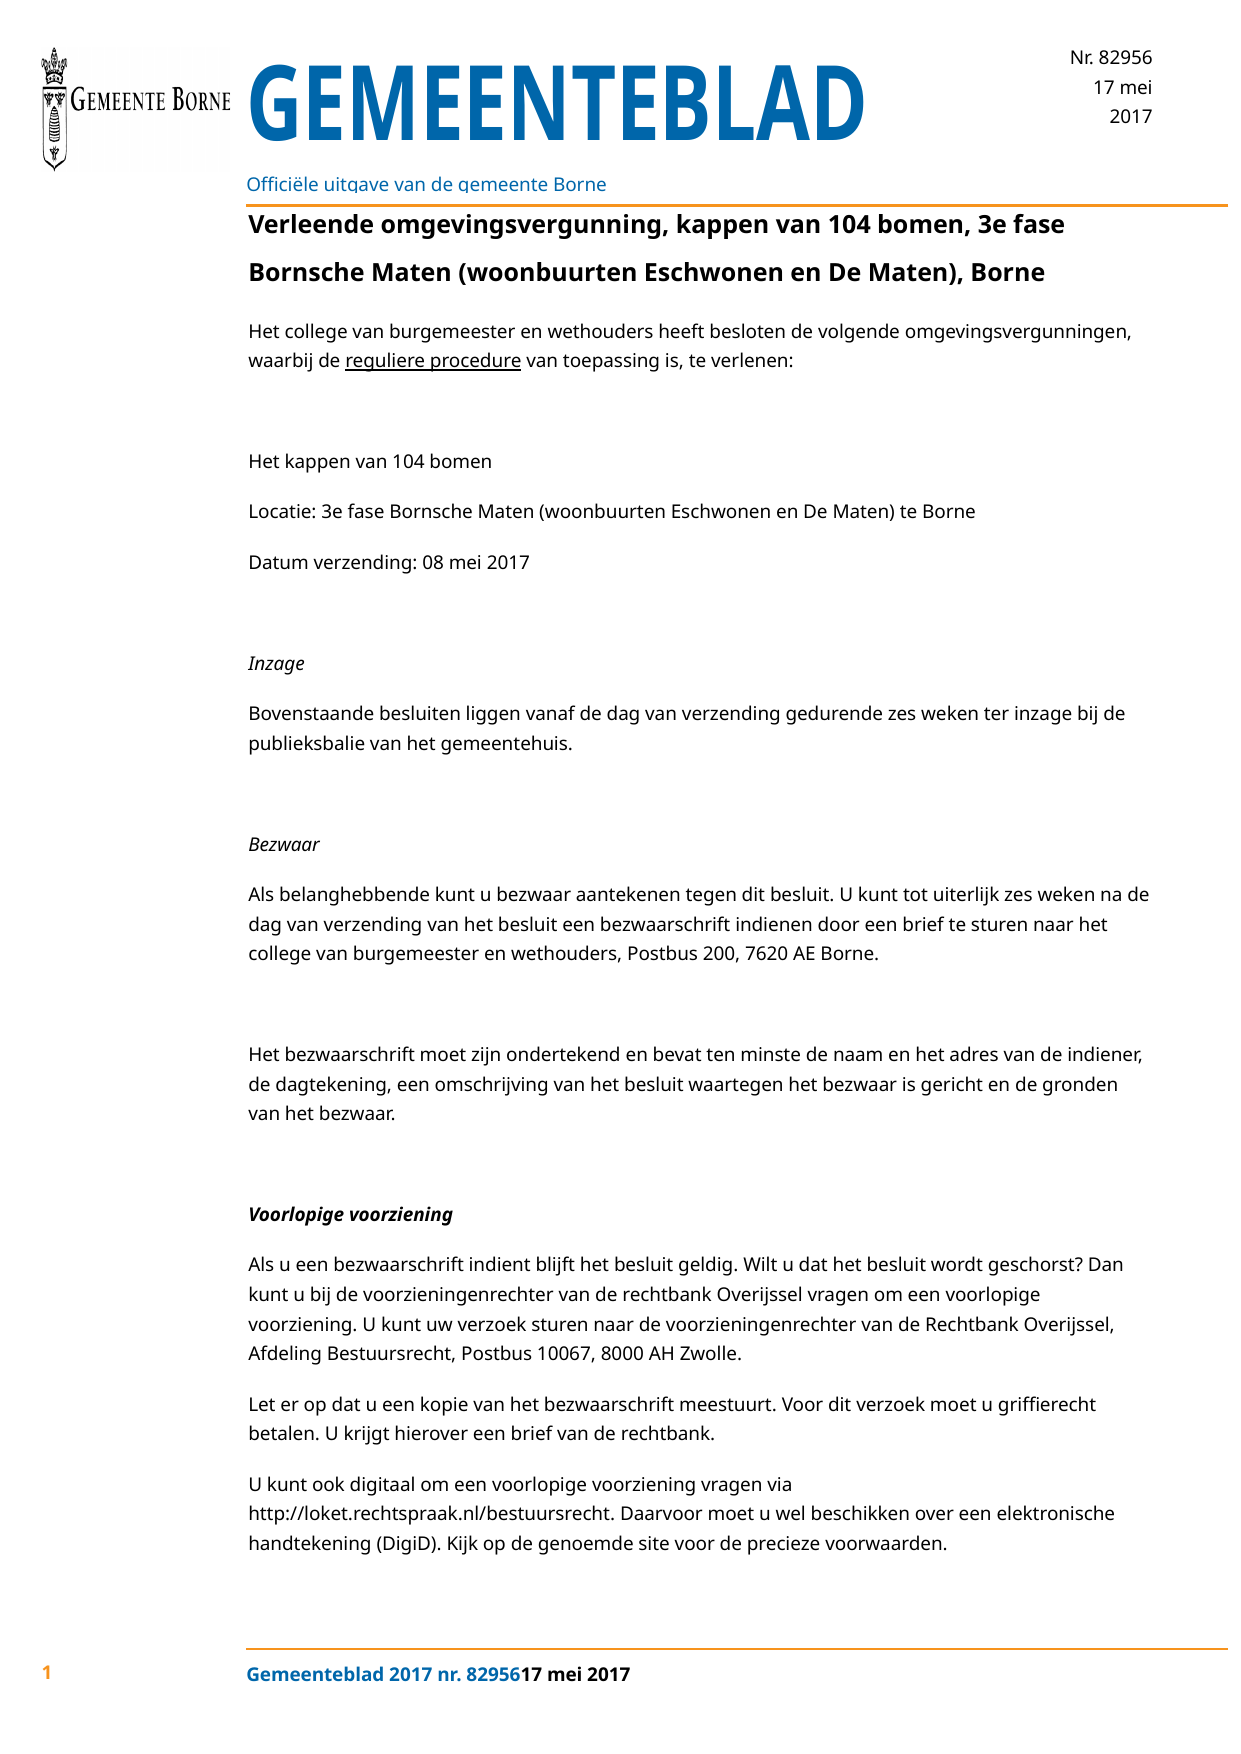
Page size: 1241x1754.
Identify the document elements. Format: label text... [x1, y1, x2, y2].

text Verleende omgevingsvergunning, kappen van 104 bomen, 3e fase Bornsche Maten (woonbuurten Eschwonen en De Maten), Borne [248, 207, 1152, 288]
picture [41, 47, 231, 172]
text Datum verzending: 08 mei 2017 [248, 549, 1152, 575]
text Locatie: 3e fase Bornsche Maten (woonbuurten Eschwonen en De Maten) te Borne [248, 499, 1152, 524]
text Het kappen van 104 bomen [248, 448, 1152, 474]
text Voorlopige voorziening [248, 1201, 1152, 1227]
text Het bezwaarschrift moet zijn ondertekend en bevat ten minste de naam en het adres van de indiener, de dagtekening, een omschrijving van het besluit waartegen het bezwaar is gericht en de gronden van het bezwaar. [248, 1041, 1152, 1126]
text U kunt ook digitaal om een voorlopige voorziening vragen via http://loket.rechtspraak.nl/bestuursrecht. Daarvoor moet u wel beschikken over een elektronische handtekening (DigiD). Kijk op de genoemde site voor de precieze voorwaarden. [248, 1471, 1152, 1556]
text Als u een bezwaarschrift indient blijft het besluit geldig. Wilt u dat het besluit wordt geschorst? Dan kunt u bij de voorzieningenrechter van de rechtbank Overijssel vragen om een voorlopige voorziening. U kunt uw verzoek sturen naar de voorzieningenrechter van de Rechtbank Overijssel, Afdeling Bestuursrecht, Postbus 10067, 8000 AH Zwolle. [248, 1252, 1152, 1366]
text Let er op dat u een kopie van het bezwaarschrift meestuurt. Voor dit verzoek moet u griffierecht betalen. U krijgt hierover een brief van de rechtbank. [248, 1391, 1152, 1446]
text Bovenstaande besluiten liggen vanaf de dag van verzending gedurende zes weken ter inzage bij de publieksbalie van het gemeentehuis. [248, 700, 1152, 756]
text Het college van burgemeester en wethouders heeft besloten de volgende omgevingsvergunningen, waarbij de reguliere procedure van toepassing is, te verlenen: [248, 318, 1152, 373]
text Inzage [248, 650, 1152, 676]
text Als belanghebbende kunt u bezwaar aantekenen tegen dit besluit. U kunt tot uiterlijk zes weken na de dag van verzending van het besluit een bezwaarschrift indienen door een brief te sturen naar het college van burgemeester en wethouders, Postbus 200, 7620 AE Borne. [248, 881, 1152, 966]
text Bezwaar [248, 831, 1152, 857]
